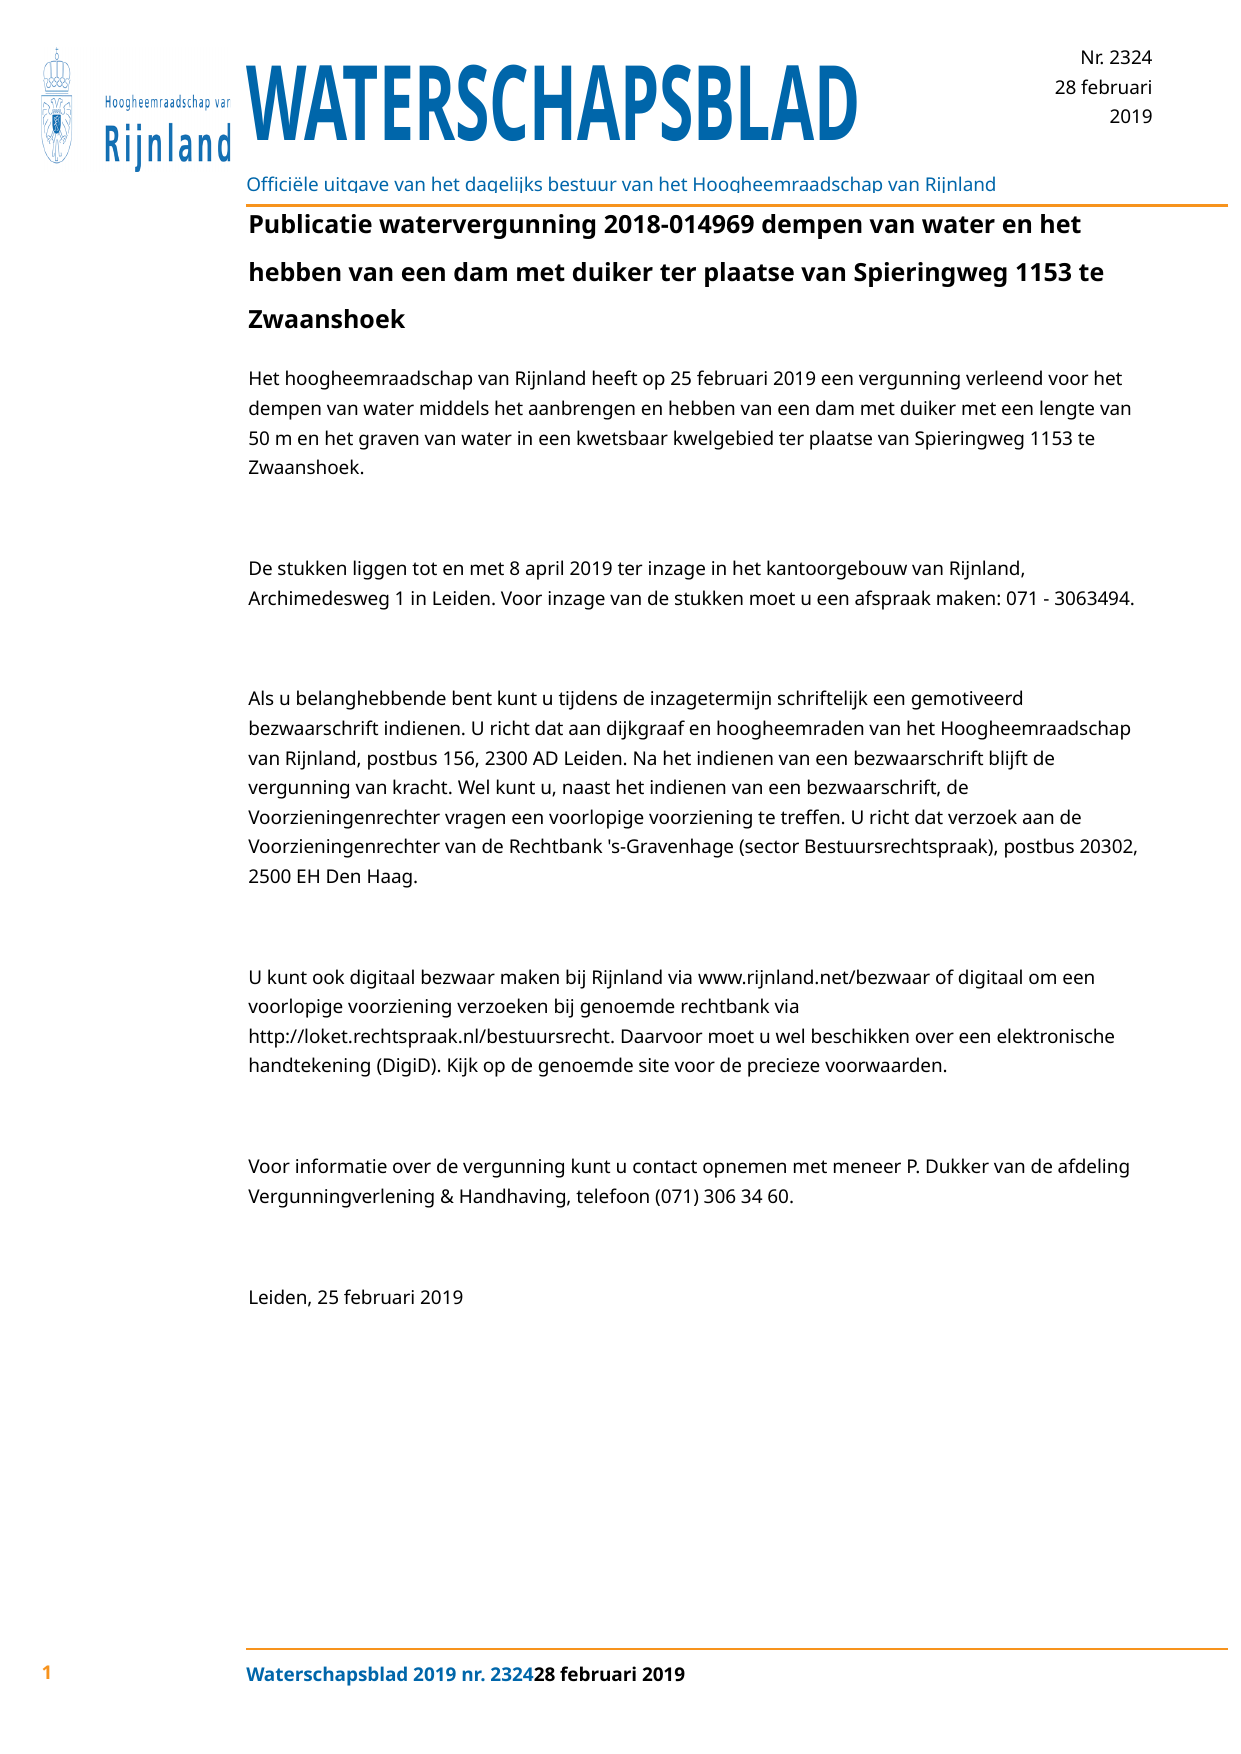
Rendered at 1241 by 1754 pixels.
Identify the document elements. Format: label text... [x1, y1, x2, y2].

picture [41, 47, 231, 172]
text Voor informatie over de vergunning kunt u contact opnemen met meneer P. Dukker van de afdeling Vergunningverlening & Handhaving, telefoon (071) 306 34 60. [248, 1153, 1152, 1209]
text U kunt ook digitaal bezwaar maken bij Rijnland via www.rijnland.net/bezwaar of digitaal om een voorlopige voorziening verzoeken bij genoemde rechtbank via http://loket.rechtspraak.nl/bestuursrecht. Daarvoor moet u wel beschikken over een elektronische handtekening (DigiD). Kijk op de genoemde site voor de precieze voorwaarden. [248, 964, 1152, 1078]
text Publicatie watervergunning 2018-014969 dempen van water en het hebben van een dam met duiker ter plaatse van Spieringweg 1153 te Zwaanshoek [248, 207, 1152, 336]
text Leiden, 25 februari 2019 [248, 1284, 1152, 1309]
text Het hoogheemraadschap van Rijnland heeft op 25 februari 2019 een vergunning verleend voor het dempen van water middels het aanbrengen en hebben van een dam met duiker met een lengte van 50 m en het graven van water in een kwetsbaar kwelgebied ter plaatse van Spieringweg 1153 te Zwaanshoek. [248, 366, 1152, 480]
text De stukken liggen tot en met 8 april 2019 ter inzage in het kantoorgebouw van Rijnland, Archimedesweg 1 in Leiden. Voor inzage van de stukken moet u een afspraak maken: 071 - 3063494. [248, 555, 1152, 610]
text Als u belanghebbende bent kunt u tijdens de inzagetermijn schriftelijk een gemotiveerd bezwaarschrift indienen. U richt dat aan dijkgraaf en hoogheemraden van het Hoogheemraadschap van Rijnland, postbus 156, 2300 AD Leiden. Na het indienen van een bezwaarschrift blijft de vergunning van kracht. Wel kunt u, naast het indienen van een bezwaarschrift, de Voorzieningenrechter vragen een voorlopige voorziening te treffen. U richt dat verzoek aan de Voorzieningenrechter van de Rechtbank 's-Gravenhage (sector Bestuursrechtspraak), postbus 20302, 2500 EH Den Haag. [248, 686, 1152, 889]
